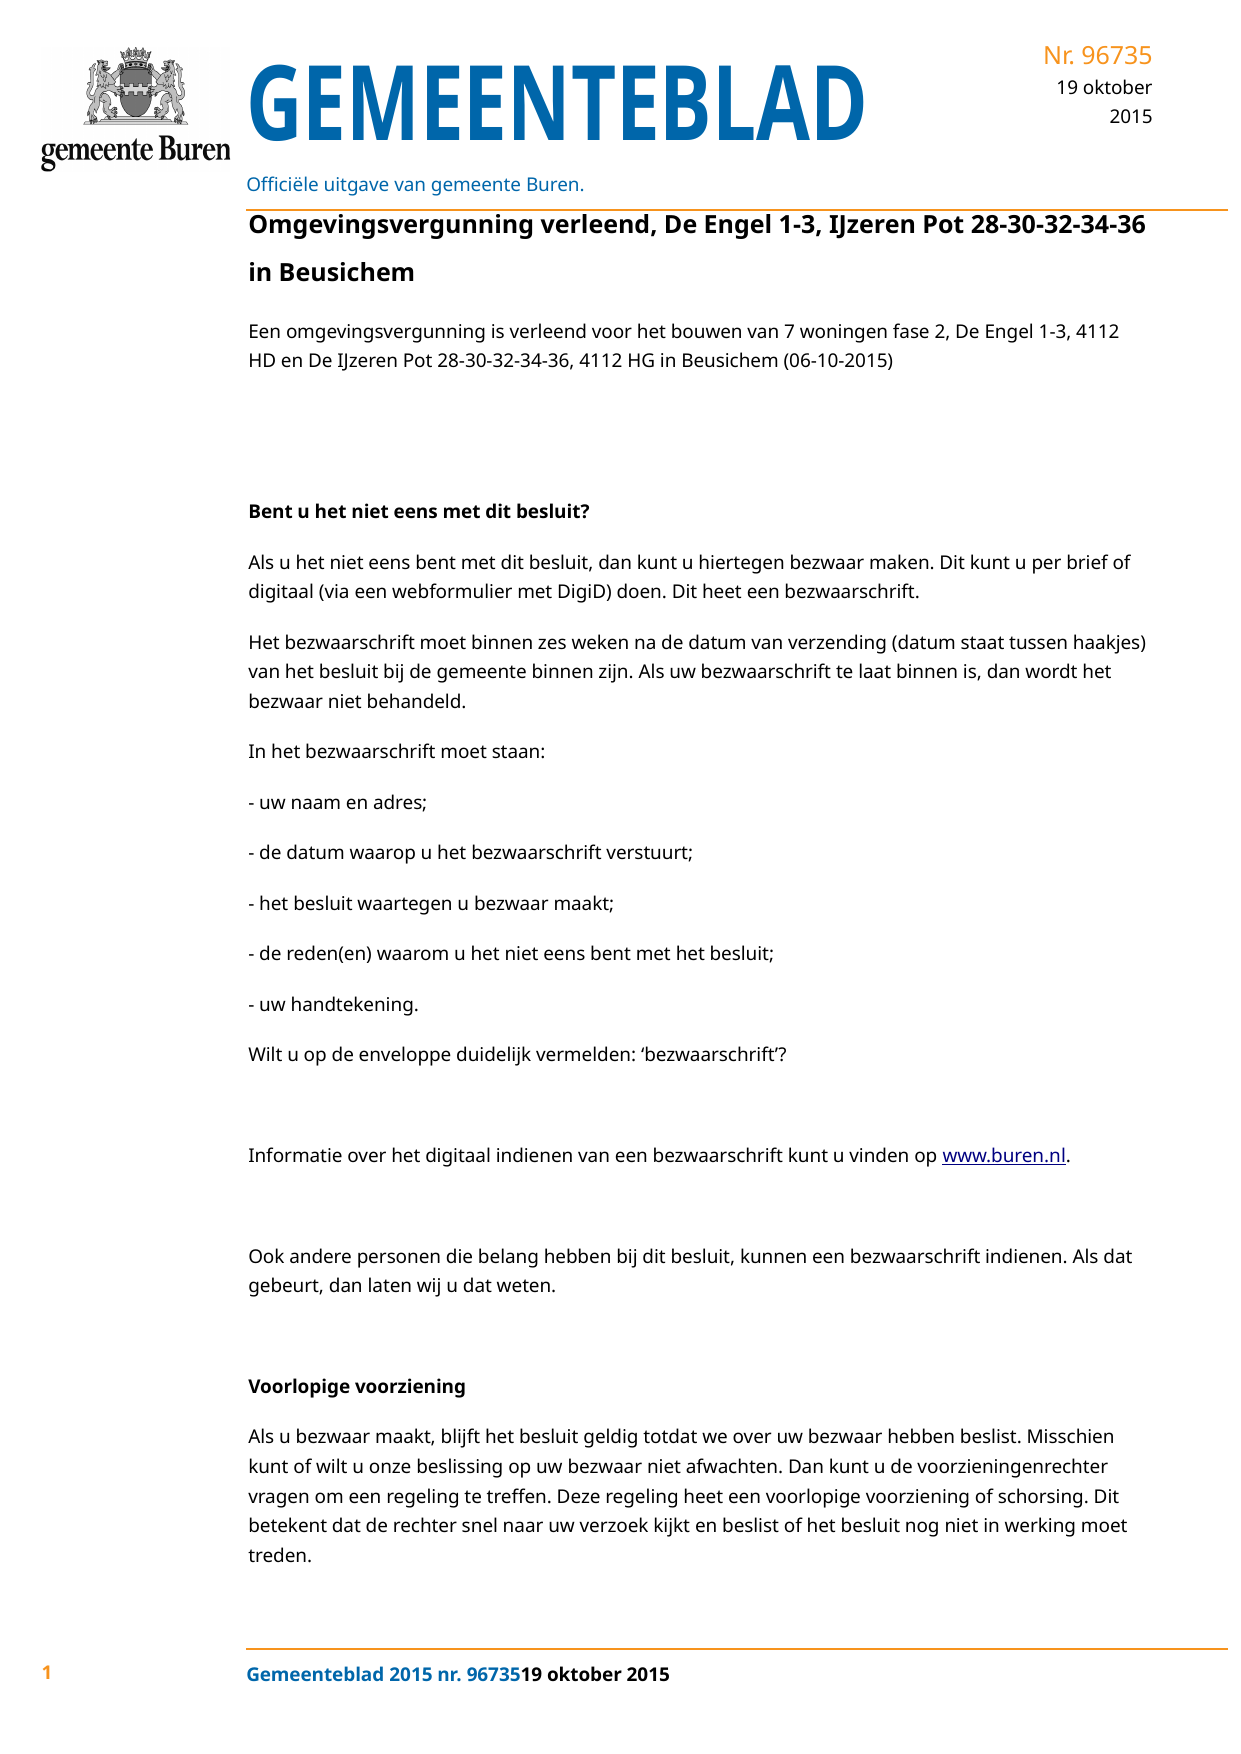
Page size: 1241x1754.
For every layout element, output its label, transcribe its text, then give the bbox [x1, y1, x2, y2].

text - het besluit waartegen u bezwaar maakt; [248, 890, 1152, 916]
text Wilt u op de enveloppe duidelijk vermelden: ‘bezwaarschrift’? [248, 1041, 1152, 1067]
text In het bezwaarschrift moet staan: [248, 739, 1152, 764]
text Een omgevingsvergunning is verleend voor het bouwen van 7 woningen fase 2, De Engel 1-3, 4112 HD en De IJzeren Pot 28-30-32-34-36, 4112 HG in Beusichem (06-10-2015) [248, 318, 1152, 373]
text Omgevingsvergunning verleend, De Engel 1-3, IJzeren Pot 28-30-32-34-36 in Beusichem [248, 211, 1152, 288]
text Het bezwaarschrift moet binnen zes weken na de datum van verzending (datum staat tussen haakjes) van het besluit bij de gemeente binnen zijn. Als uw bezwaarschrift te laat binnen is, dan wordt het bezwaar niet behandeld. [248, 629, 1152, 714]
picture [41, 47, 231, 172]
text Voorlopige voorziening [248, 1373, 1152, 1399]
text - de reden(en) waarom u het niet eens bent met het besluit; [248, 940, 1152, 966]
text Als u het niet eens bent met dit besluit, dan kunt u hiertegen bezwaar maken. Dit kunt u per brief of digitaal (via een webformulier met DigiD) doen. Dit heet een bezwaarschrift. [248, 549, 1152, 604]
text Als u bezwaar maakt, blijft het besluit geldig totdat we over uw bezwaar hebben beslist. Misschien kunt of wilt u onze beslissing op uw bezwaar niet afwachten. Dan kunt u de voorzieningenrechter vragen om een regeling te treffen. Deze regeling heet een voorlopige voorziening of schorsing. Dit betekent dat de rechter snel naar uw verzoek kijkt en beslist of het besluit nog niet in werking moet treden. [248, 1424, 1152, 1568]
text - uw naam en adres; [248, 789, 1152, 815]
text Bent u het niet eens met dit besluit? [248, 499, 1152, 524]
text - de datum waarop u het bezwaarschrift verstuurt; [248, 839, 1152, 865]
text Informatie over het digitaal indienen van een bezwaarschrift kunt u vinden op www.buren.nl. [248, 1142, 1152, 1168]
text - uw handtekening. [248, 991, 1152, 1017]
text Ook andere personen die belang hebben bij dit besluit, kunnen een bezwaarschrift indienen. Als dat gebeurt, dan laten wij u dat weten. [248, 1243, 1152, 1298]
